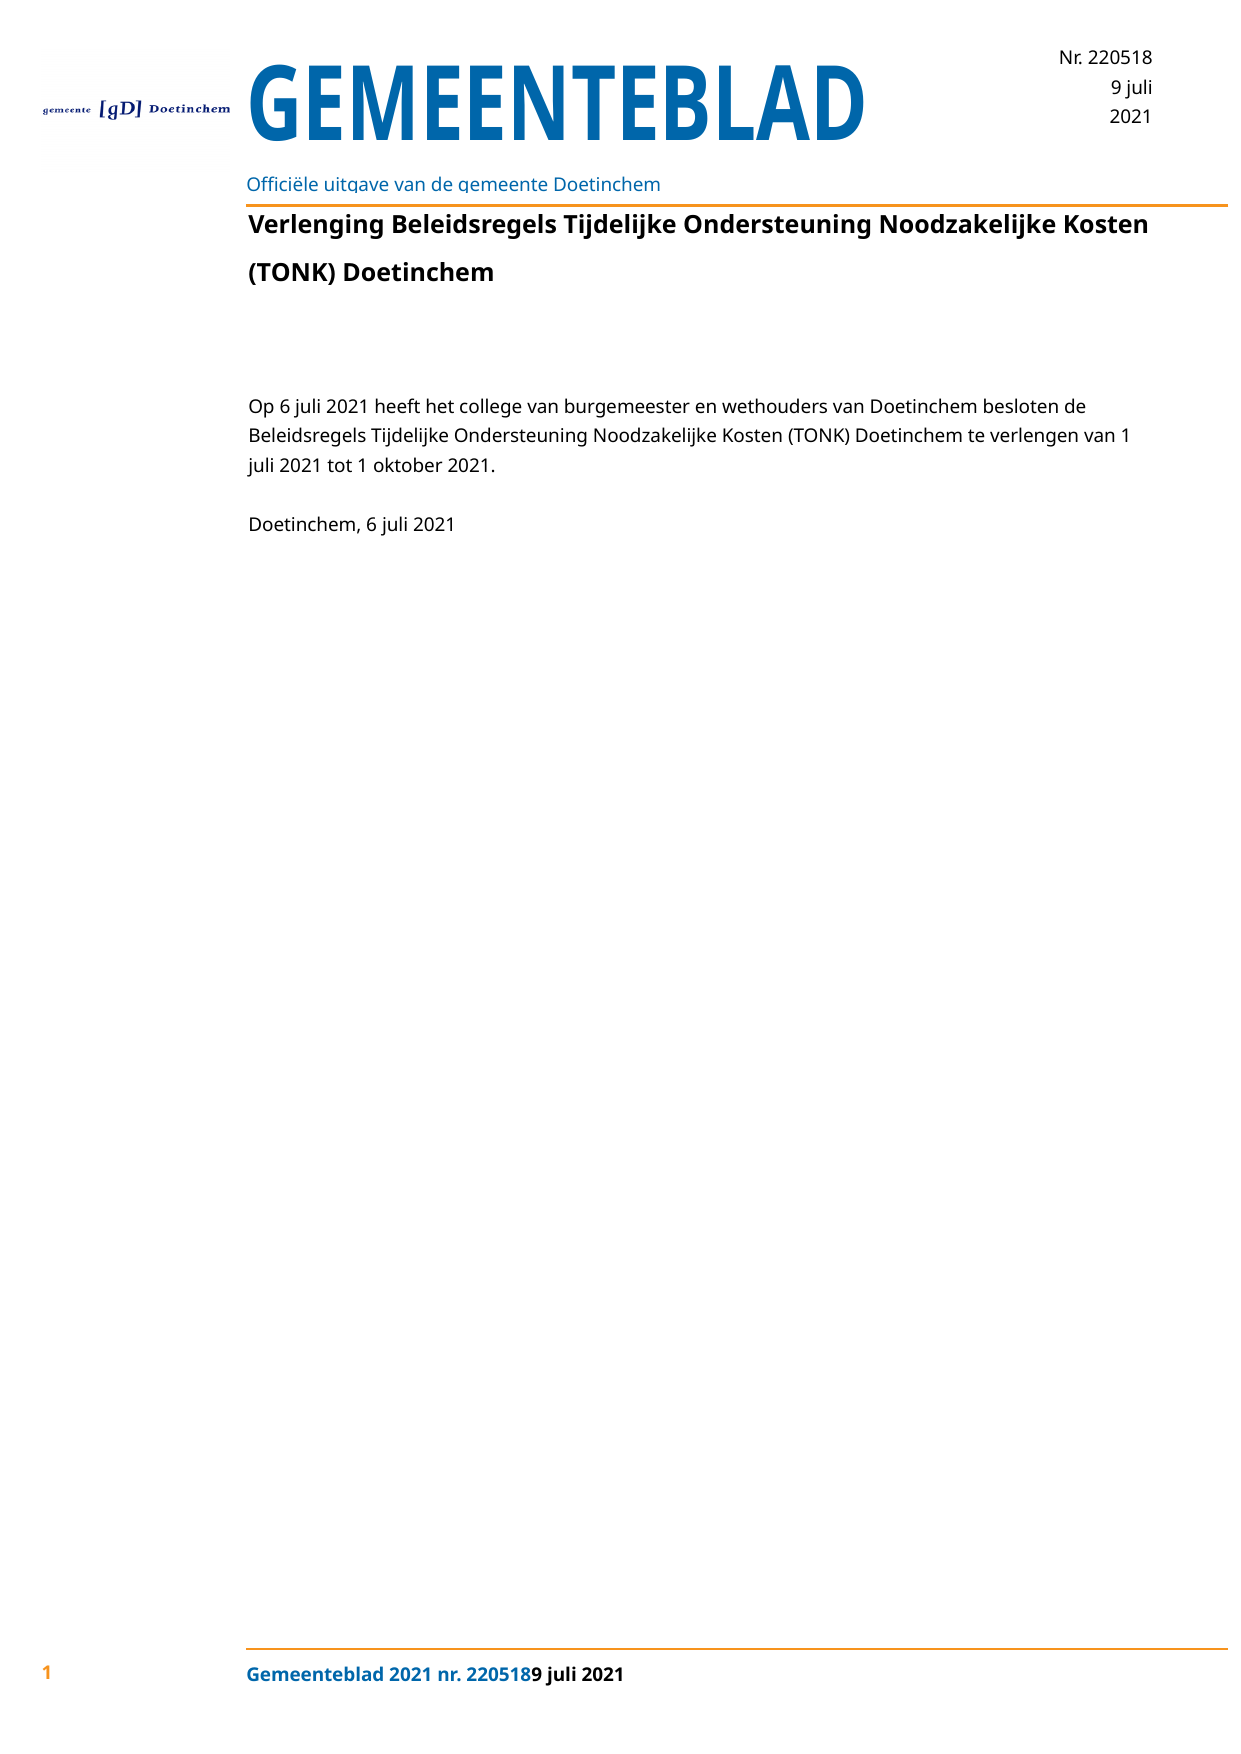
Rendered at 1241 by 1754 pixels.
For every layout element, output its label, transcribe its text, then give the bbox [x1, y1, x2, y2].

text Op 6 juli 2021 heeft het college van burgemeester en wethouders van Doetinchem besloten de Beleidsregels Tijdelijke Ondersteuning Noodzakelijke Kosten (TONK) Doetinchem te verlengen van 1 juli 2021 tot 1 oktober 2021. [248, 393, 1152, 478]
text Verlenging Beleidsregels Tijdelijke Ondersteuning Noodzakelijke Kosten (TONK) Doetinchem [248, 207, 1152, 288]
text Doetinchem, 6 juli 2021 [248, 511, 1152, 537]
picture [41, 47, 231, 172]
